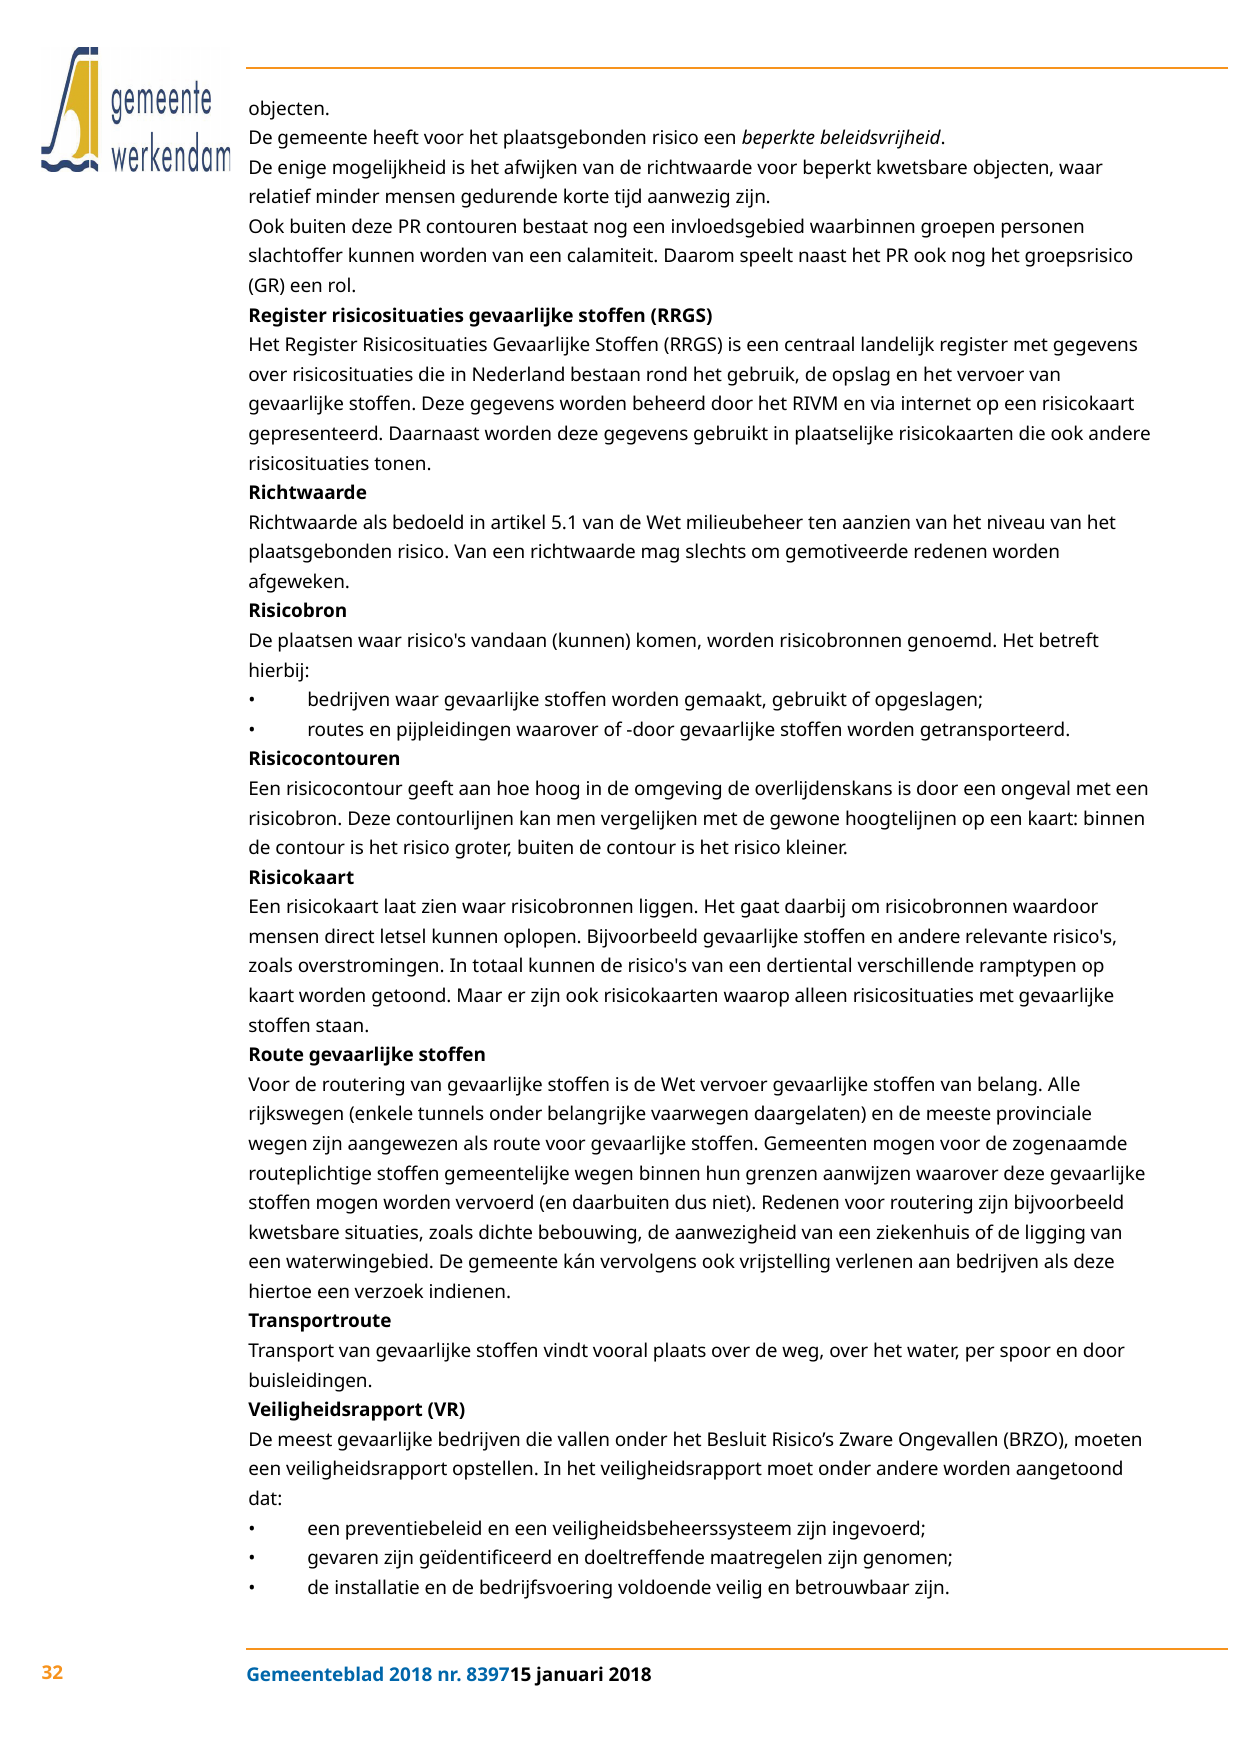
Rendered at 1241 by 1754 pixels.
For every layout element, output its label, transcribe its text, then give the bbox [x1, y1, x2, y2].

text Een risicokaart laat zien waar risicobronnen liggen. Het gaat daarbij om risicobronnen waardoor mensen direct letsel kunnen oplopen. Bijvoorbeeld gevaarlijke stoffen en andere relevante risico's, zoals overstromingen. In totaal kunnen de risico's van een dertiental verschillende ramptypen op kaart worden getoond. Maar er zijn ook risicokaarten waarop alleen risicosituaties met gevaarlijke stoffen staan. [248, 893, 1152, 1038]
text Het Register Risicosituaties Gevaarlijke Stoffen (RRGS) is een centraal landelijk register met gegevens over risicosituaties die in Nederland bestaan rond het gebruik, de opslag en het vervoer van gevaarlijke stoffen. Deze gegevens worden beheerd door het RIVM en via internet op een risicokaart gepresenteerd. Daarnaast worden deze gegevens gebruikt in plaatselijke risicokaarten die ook andere risicosituaties tonen. [248, 331, 1152, 476]
list gevaren zijn geïdentificeerd en doeltreffende maatregelen zijn genomen; [248, 1544, 1152, 1570]
text objecten. [248, 95, 1152, 121]
text Transport van gevaarlijke stoffen vindt vooral plaats over de weg, over het water, per spoor en door buisleidingen. [248, 1337, 1152, 1393]
text De meest gevaarlijke bedrijven die vallen onder het Besluit Risico’s Zware Ongevallen (BRZO), moeten een veiligheidsrapport opstellen. In het veiligheidsrapport moet onder andere worden aangetoond dat: [248, 1426, 1152, 1511]
text Register risicosituaties gevaarlijke stoffen (RRGS) [248, 302, 1152, 328]
text Richtwaarde als bedoeld in artikel 5.1 van de Wet milieubeheer ten aanzien van het niveau van het plaatsgebonden risico. Van een richtwaarde mag slechts om gemotiveerde redenen worden afgeweken. [248, 509, 1152, 594]
text Risicokaart [248, 864, 1152, 890]
list de installatie en de bedrijfsvoering voldoende veilig en betrouwbaar zijn. [248, 1574, 1152, 1600]
text De gemeente heeft voor het plaatsgebonden risico een beperkte beleidsvrijheid. [248, 124, 1152, 150]
text Transportroute [248, 1308, 1152, 1333]
list routes en pijpleidingen waarover of -door gevaarlijke stoffen worden getransporteerd. [248, 716, 1152, 742]
text Route gevaarlijke stoffen [248, 1041, 1152, 1067]
text Een risicocontour geeft aan hoe hoog in de omgeving de overlijdenskans is door een ongeval met een risicobron. Deze contourlijnen kan men vergelijken met de gewone hoogtelijnen op een kaart: binnen de contour is het risico groter, buiten de contour is het risico kleiner. [248, 775, 1152, 860]
text Risicocontouren [248, 746, 1152, 771]
picture [41, 47, 231, 172]
text Ook buiten deze PR contouren bestaat nog een invloedsgebied waarbinnen groepen personen slachtoffer kunnen worden van een calamiteit. Daarom speelt naast het PR ook nog het groepsrisico (GR) een rol. [248, 213, 1152, 298]
text De plaatsen waar risico's vandaan (kunnen) komen, worden risicobronnen genoemd. Het betreft hierbij: [248, 627, 1152, 683]
list een preventiebeleid en een veiligheidsbeheerssysteem zijn ingevoerd; [248, 1515, 1152, 1541]
text Risicobron [248, 598, 1152, 623]
text De enige mogelijkheid is het afwijken van de richtwaarde voor beperkt kwetsbare objecten, waar relatief minder mensen gedurende korte tijd aanwezig zijn. [248, 154, 1152, 209]
text Richtwaarde [248, 479, 1152, 505]
list bedrijven waar gevaarlijke stoffen worden gemaakt, gebruikt of opgeslagen; [248, 686, 1152, 712]
text Voor de routering van gevaarlijke stoffen is de Wet vervoer gevaarlijke stoffen van belang. Alle rijkswegen (enkele tunnels onder belangrijke vaarwegen daargelaten) en de meeste provinciale wegen zijn aangewezen als route voor gevaarlijke stoffen. Gemeenten mogen voor de zogenaamde routeplichtige stoffen gemeentelijke wegen binnen hun grenzen aanwijzen waarover deze gevaarlijke stoffen mogen worden vervoerd (en daarbuiten dus niet). Redenen voor routering zijn bijvoorbeeld kwetsbare situaties, zoals dichte bebouwing, de aanwezigheid van een ziekenhuis of de ligging van een waterwingebied. De gemeente kán vervolgens ook vrijstelling verlenen aan bedrijven als deze hiertoe een verzoek indienen. [248, 1071, 1152, 1304]
text Veiligheidsrapport (VR) [248, 1396, 1152, 1422]
